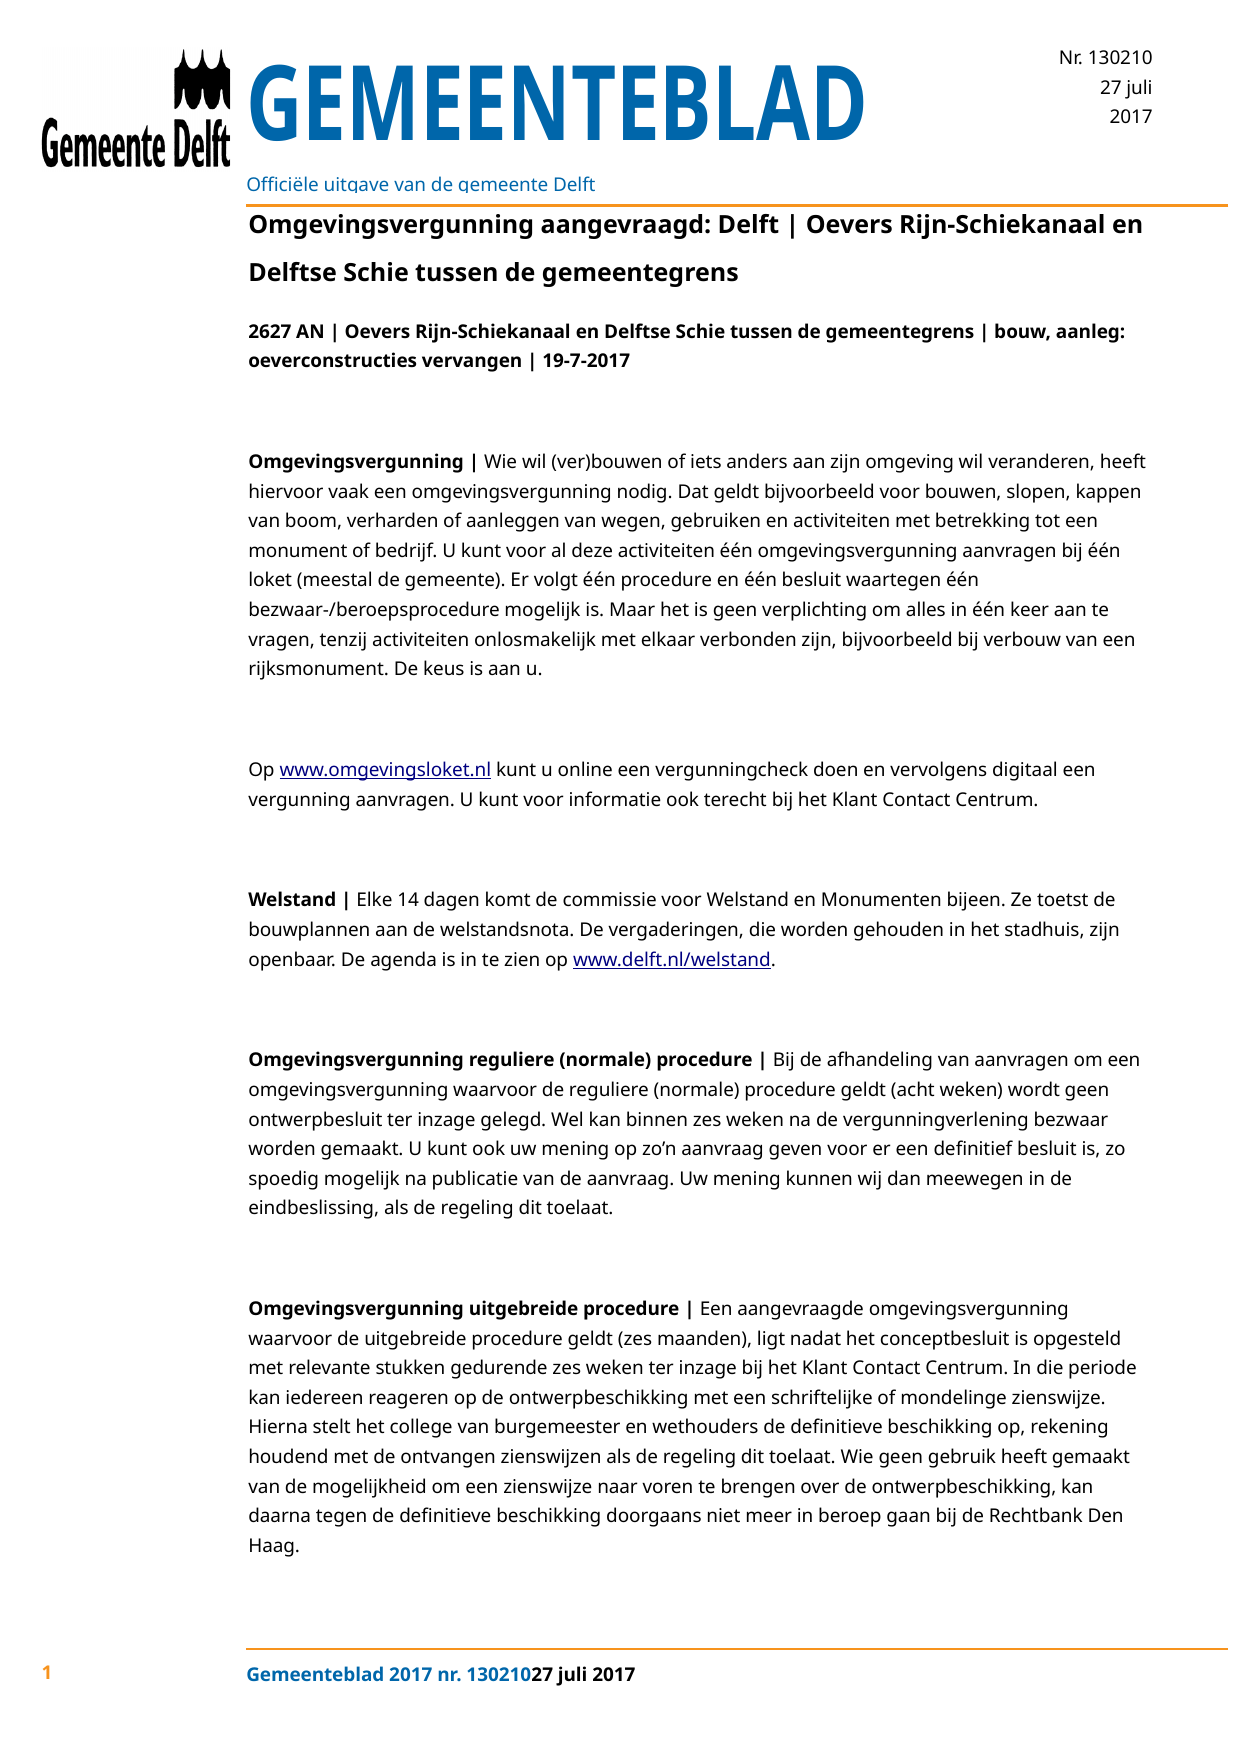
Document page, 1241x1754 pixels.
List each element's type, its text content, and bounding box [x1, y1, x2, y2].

text Omgevingsvergunning reguliere (normale) procedure | Bij de afhandeling van aanvragen om een omgevingsvergunning waarvoor de reguliere (normale) procedure geldt (acht weken) wordt geen ontwerpbesluit ter inzage gelegd. Wel kan binnen zes weken na de vergunningverlening bezwaar worden gemaakt. U kunt ook uw mening op zo’n aanvraag geven voor er een definitief besluit is, zo spoedig mogelijk na publicatie van de aanvraag. Uw mening kunnen wij dan meewegen in de eindbeslissing, als de regeling dit toelaat. [248, 1047, 1152, 1220]
text Omgevingsvergunning aangevraagd: Delft | Oevers Rijn-Schiekanaal en Delftse Schie tussen de gemeentegrens [248, 207, 1152, 288]
text Op www.omgevingsloket.nl kunt u online een vergunningcheck doen en vervolgens digitaal een vergunning aanvragen. U kunt voor informatie ook terecht bij het Klant Contact Centrum. [248, 756, 1152, 812]
text Omgevingsvergunning | Wie wil (ver)bouwen of iets anders aan zijn omgeving wil veranderen, heeft hiervoor vaak een omgevingsvergunning nodig. Dat geldt bijvoorbeeld voor bouwen, slopen, kappen van boom, verharden of aanleggen van wegen, gebruiken en activiteiten met betrekking tot een monument of bedrijf. U kunt voor al deze activiteiten één omgevingsvergunning aanvragen bij één loket (meestal de gemeente). Er volgt één procedure en één besluit waartegen één bezwaar-/beroepsprocedure mogelijk is. Maar het is geen verplichting om alles in één keer aan te vragen, tenzij activiteiten onlosmakelijk met elkaar verbonden zijn, bijvoorbeeld bij verbouw van een rijksmonument. De keus is aan u. [248, 448, 1152, 681]
text 2627 AN | Oevers Rijn-Schiekanaal en Delftse Schie tussen de gemeentegrens | bouw, aanleg: oeverconstructies vervangen | 19-7-2017 [248, 318, 1152, 373]
text Omgevingsvergunning uitgebreide procedure | Een aangevraagde omgevingsvergunning waarvoor de uitgebreide procedure geldt (zes maanden), ligt nadat het conceptbesluit is opgesteld met relevante stukken gedurende zes weken ter inzage bij het Klant Contact Centrum. In die periode kan iedereen reageren op de ontwerpbeschikking met een schriftelijke of mondelinge zienswijze. Hierna stelt het college van burgemeester en wethouders de definitieve beschikking op, rekening houdend met de ontvangen zienswijzen als de regeling dit toelaat. Wie geen gebruik heeft gemaakt van de mogelijkheid om een zienswijze naar voren te brengen over de ontwerpbeschikking, kan daarna tegen de definitieve beschikking doorgaans niet meer in beroep gaan bij de Rechtbank Den Haag. [248, 1295, 1152, 1558]
text Welstand | Elke 14 dagen komt de commissie voor Welstand en Monumenten bijeen. Ze toetst de bouwplannen aan de welstandsnota. De vergaderingen, die worden gehouden in het stadhuis, zijn openbaar. De agenda is in te zien op www.delft.nl/welstand. [248, 887, 1152, 972]
picture [41, 47, 231, 172]
